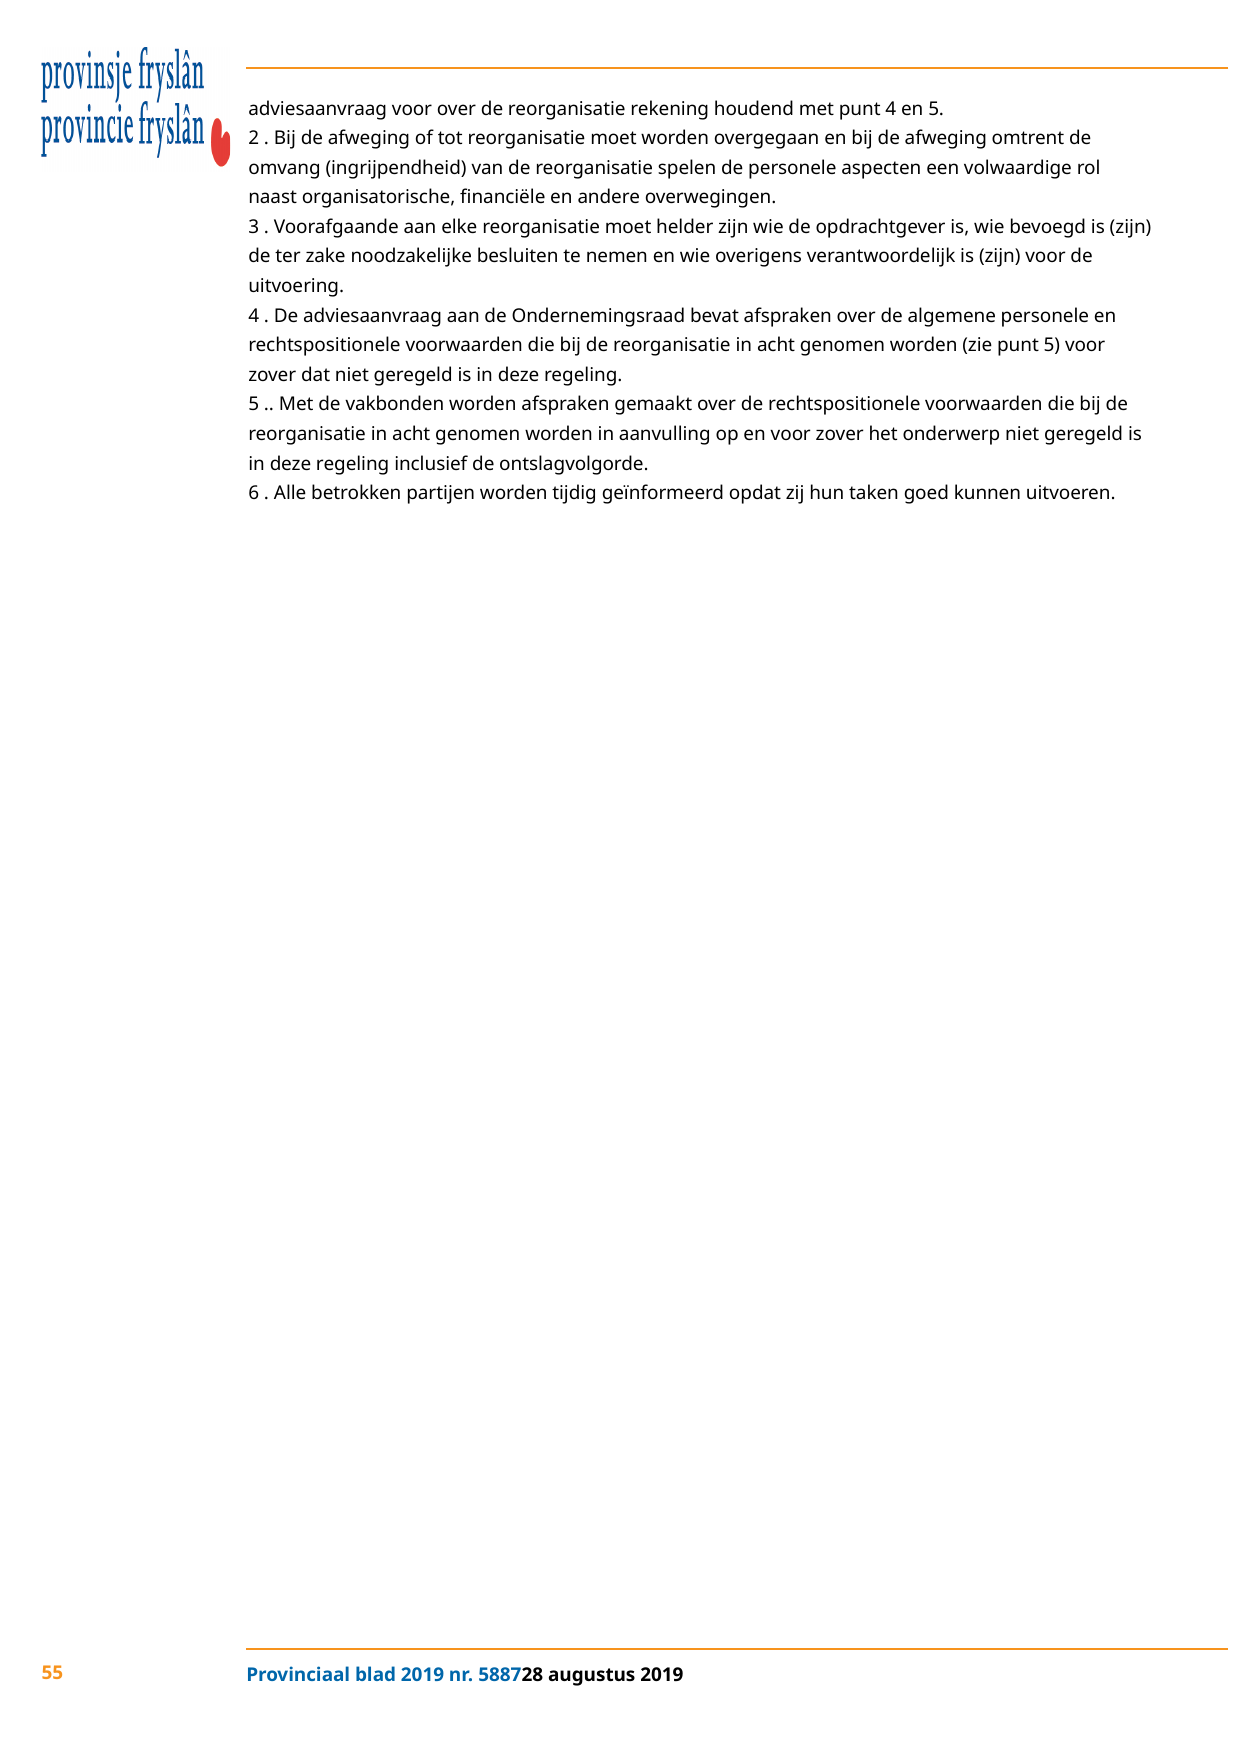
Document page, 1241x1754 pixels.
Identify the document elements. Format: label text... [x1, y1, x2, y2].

text adviesaanvraag voor over de reorganisatie rekening houdend met punt 4 en 5. [248, 95, 1152, 121]
text 4 . De adviesaanvraag aan de Ondernemingsraad bevat afspraken over de algemene personele en rechtspositionele voorwaarden die bij de reorganisatie in acht genomen worden (zie punt 5) voor zover dat niet geregeld is in deze regeling. [248, 302, 1152, 387]
text 2 . Bij de afweging of tot reorganisatie moet worden overgegaan en bij de afweging omtrent de omvang (ingrijpendheid) van de reorganisatie spelen de personele aspecten een volwaardige rol naast organisatorische, financiële en andere overwegingen. [248, 124, 1152, 209]
text 5 .. Met de vakbonden worden afspraken gemaakt over de rechtspositionele voorwaarden die bij de reorganisatie in acht genomen worden in aanvulling op en voor zover het onderwerp niet geregeld is in deze regeling inclusief de ontslagvolgorde. [248, 391, 1152, 476]
text 6 . Alle betrokken partijen worden tijdig geïnformeerd opdat zij hun taken goed kunnen uitvoeren. [248, 479, 1152, 505]
picture [41, 47, 231, 172]
text 3 . Voorafgaande aan elke reorganisatie moet helder zijn wie de opdrachtgever is, wie bevoegd is (zijn) de ter zake noodzakelijke besluiten te nemen en wie overigens verantwoordelijk is (zijn) voor de uitvoering. [248, 213, 1152, 298]
